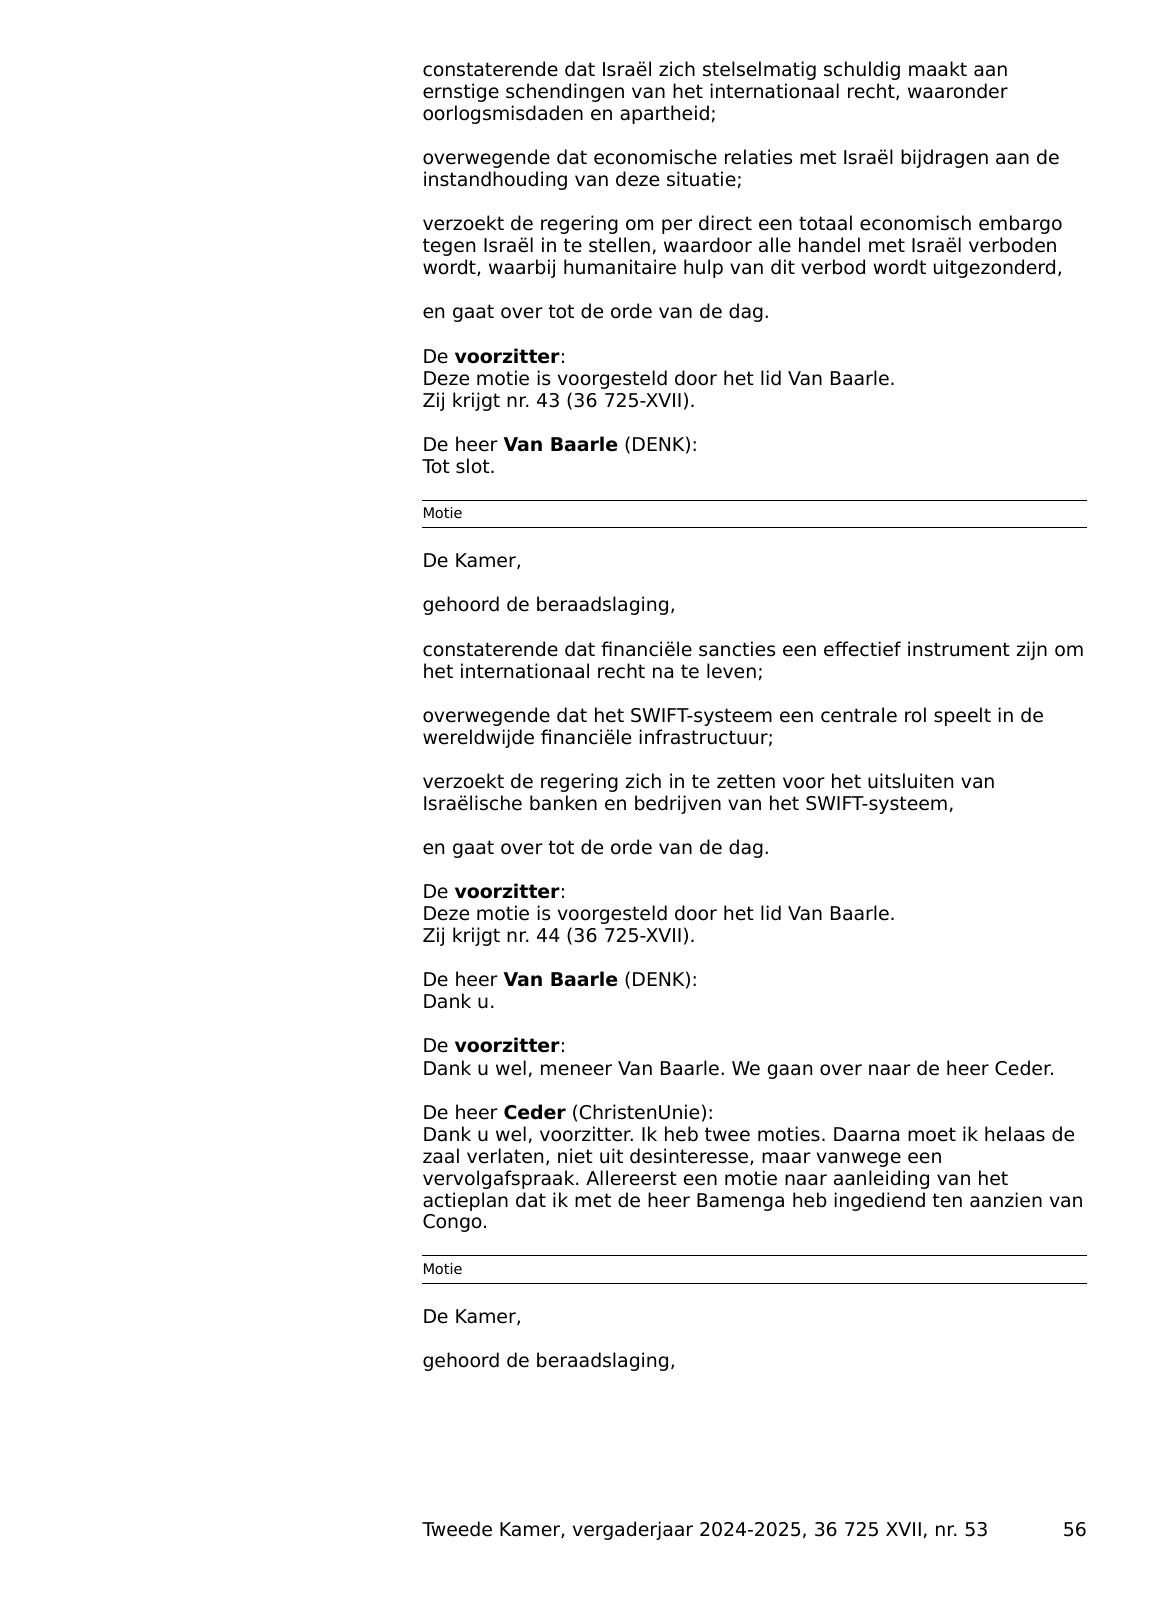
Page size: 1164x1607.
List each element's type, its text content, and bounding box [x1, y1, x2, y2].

text Deze motie is voorgesteld door het lid Van Baarle. [422, 368, 1087, 389]
text verzoekt de regering om per direct een totaal economisch embargo tegen Israël in te stellen, waardoor alle handel met Israël verboden wordt, waarbij humanitaire hulp van dit verbod wordt uitgezonderd, [422, 213, 1087, 279]
text Deze motie is voorgesteld door het lid Van Baarle. [422, 903, 1087, 925]
text Dank u. [422, 991, 1087, 1013]
text De Kamer, [422, 1306, 1087, 1328]
text De heer Ceder (ChristenUnie): [422, 1102, 1087, 1123]
text en gaat over tot de orde van de dag. [422, 301, 1087, 323]
text overwegende dat economische relaties met Israël bijdragen aan de instandhouding van deze situatie; [422, 147, 1087, 191]
table_header Motie [422, 501, 1087, 527]
text De voorzitter: [422, 881, 1087, 903]
text De heer Van Baarle (DENK): [422, 969, 1087, 991]
text De voorzitter: [422, 1035, 1087, 1057]
text gehoord de beraadslaging, [422, 594, 1087, 616]
text De Kamer, [422, 550, 1087, 572]
text en gaat over tot de orde van de dag. [422, 837, 1087, 859]
text De heer Van Baarle (DENK): [422, 434, 1087, 456]
text verzoekt de regering zich in te zetten voor het uitsluiten van Israëlische banken en bedrijven van het SWIFT-systeem, [422, 771, 1087, 815]
text constaterende dat financiële sancties een effectief instrument zijn om het internationaal recht na te leven; [422, 638, 1087, 682]
text De voorzitter: [422, 346, 1087, 368]
text Dank u wel, meneer Van Baarle. We gaan over naar de heer Ceder. [422, 1057, 1087, 1079]
text gehoord de beraadslaging, [422, 1350, 1087, 1372]
text Tot slot. [422, 456, 1087, 478]
text constaterende dat Israël zich stelselmatig schuldig maakt aan ernstige schendingen van het internationaal recht, waaronder oorlogsmisdaden en apartheid; [422, 59, 1087, 125]
table_header Motie [422, 1256, 1087, 1283]
text Dank u wel, voorzitter. Ik heb twee moties. Daarna moet ik helaas de zaal verlaten, niet uit desinteresse, maar vanwege een vervolgafspraak. Allereerst een motie naar aanleiding van het actieplan dat ik met de heer Bamenga heb ingediend ten aanzien van Congo. [422, 1123, 1087, 1233]
text Zij krijgt nr. 44 (36 725-XVII). [422, 925, 1087, 947]
text overwegende dat het SWIFT-systeem een centrale rol speelt in de wereldwijde financiële infrastructuur; [422, 705, 1087, 749]
text Zij krijgt nr. 43 (36 725-XVII). [422, 389, 1087, 412]
